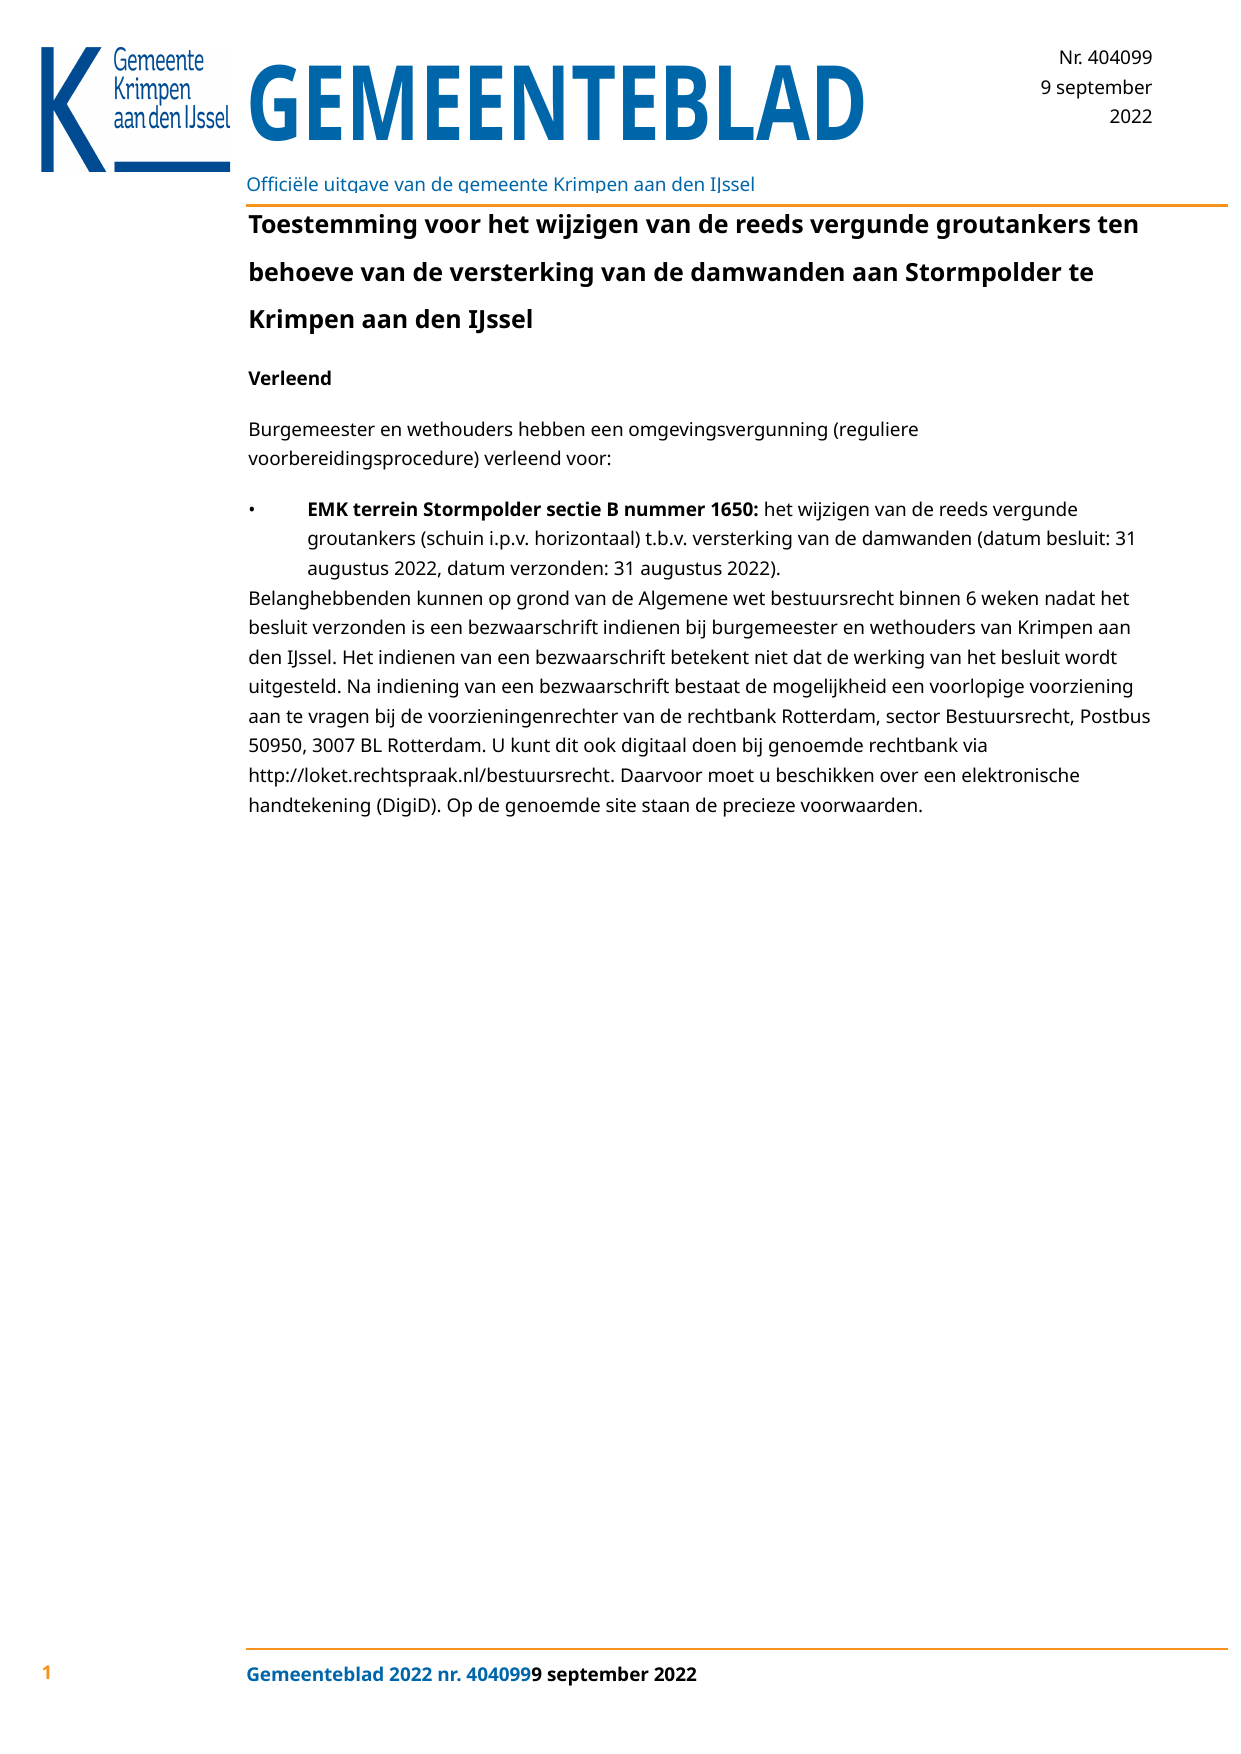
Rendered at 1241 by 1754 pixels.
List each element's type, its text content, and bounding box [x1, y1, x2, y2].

text Verleend [248, 366, 1152, 391]
text Toestemming voor het wijzigen van de reeds vergunde groutankers ten behoeve van de versterking van de damwanden aan Stormpolder te Krimpen aan den IJssel [248, 207, 1152, 336]
list EMK terrein Stormpolder sectie B nummer 1650: het wijzigen van de reeds vergunde groutankers (schuin i.p.v. horizontaal) t.b.v. versterking van de damwanden (datum besluit: 31 augustus 2022, datum verzonden: 31 augustus 2022). [248, 496, 1152, 581]
picture [41, 47, 231, 172]
text Burgemeester en wethouders hebben een omgevingsvergunning (reguliere voorbereidingsprocedure) verleend voor: [248, 416, 1152, 471]
text Belanghebbenden kunnen op grond van de Algemene wet bestuursrecht binnen 6 weken nadat het besluit verzonden is een bezwaarschrift indienen bij burgemeester en wethouders van Krimpen aan den IJssel. Het indienen van een bezwaarschrift betekent niet dat de werking van het besluit wordt uitgesteld. Na indiening van een bezwaarschrift bestaat de mogelijkheid een voorlopige voorziening aan te vragen bij de voorzieningenrechter van de rechtbank Rotterdam, sector Bestuursrecht, Postbus 50950, 3007 BL Rotterdam. U kunt dit ook digitaal doen bij genoemde rechtbank via http://loket.rechtspraak.nl/bestuursrecht. Daarvoor moet u beschikken over een elektronische handtekening (DigiD). Op de genoemde site staan de precieze voorwaarden. [248, 585, 1152, 817]
